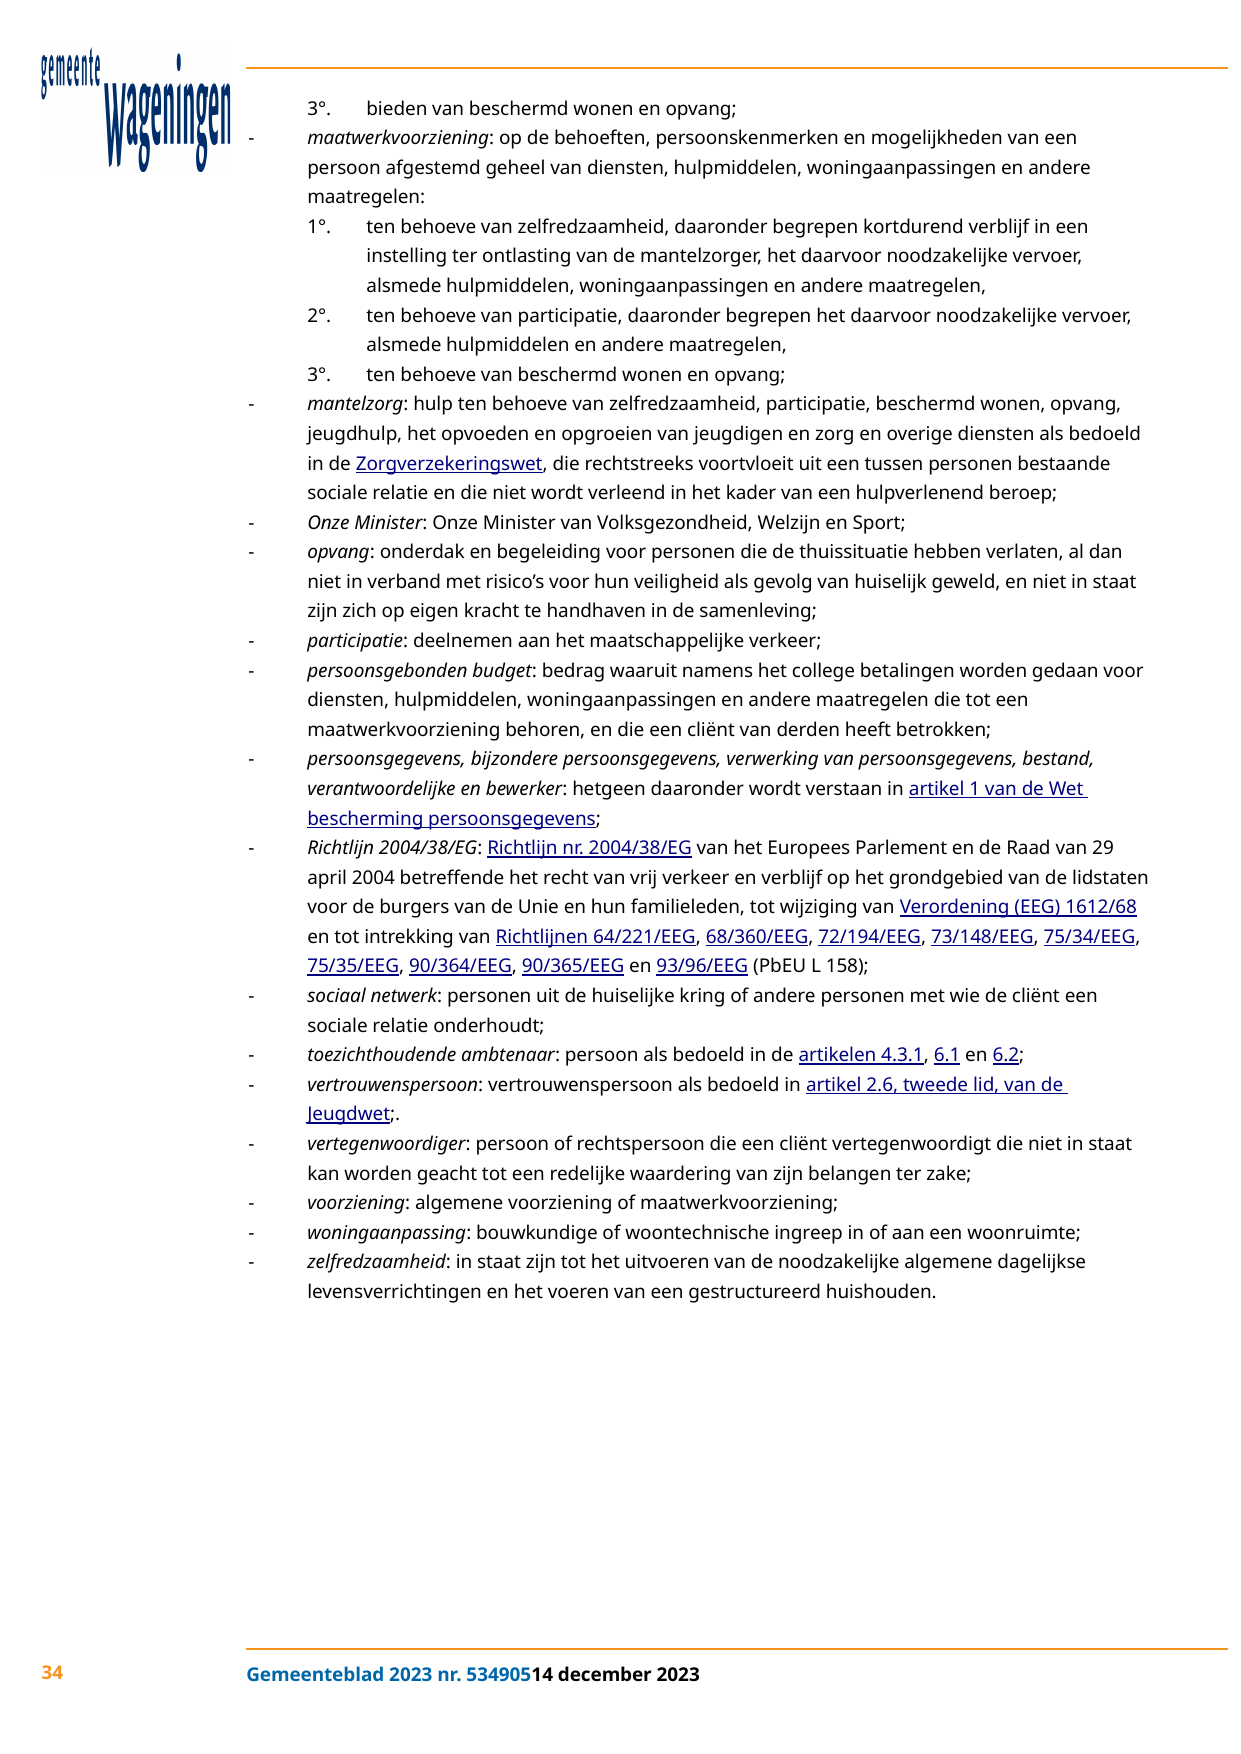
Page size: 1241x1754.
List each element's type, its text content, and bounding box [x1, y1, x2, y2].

list maatwerkvoorziening: op de behoeften, persoonskenmerken en mogelijkheden van een persoon afgestemd geheel van diensten, hulpmiddelen, woningaanpassingen en andere maatregelen: [248, 124, 1152, 209]
list zelfredzaamheid: in staat zijn tot het uitvoeren van de noodzakelijke algemene dagelijkse levensverrichtingen en het voeren van een gestructureerd huishouden. [248, 1248, 1152, 1304]
list bieden van beschermd wonen en opvang; [307, 95, 1152, 121]
list toezichthoudende ambtenaar: persoon als bedoeld in de artikelen 4.3.1, 6.1 en 6.2; [248, 1041, 1152, 1067]
list voorziening: algemene voorziening of maatwerkvoorziening; [248, 1189, 1152, 1215]
list Onze Minister: Onze Minister van Volksgezondheid, Welzijn en Sport; [248, 509, 1152, 535]
list ten behoeve van zelfredzaamheid, daaronder begrepen kortdurend verblijf in een instelling ter ontlasting van de mantelzorger, het daarvoor noodzakelijke vervoer, alsmede hulpmiddelen, woningaanpassingen en andere maatregelen, [307, 213, 1152, 298]
list vertrouwenspersoon: vertrouwenspersoon als bedoeld in artikel 2.6, tweede lid, van de Jeugdwet;. [248, 1071, 1152, 1126]
list persoonsgebonden budget: bedrag waaruit namens het college betalingen worden gedaan voor diensten, hulpmiddelen, woningaanpassingen en andere maatregelen die tot een maatwerkvoorziening behoren, en die een cliënt van derden heeft betrokken; [248, 657, 1152, 742]
list Richtlijn 2004/38/EG: Richtlijn nr. 2004/38/EG van het Europees Parlement en de Raad van 29 april 2004 betreffende het recht van vrij verkeer en verblijf op het grondgebied van de lidstaten voor de burgers van de Unie en hun familieleden, tot wijziging van Verordening (EEG) 1612/68 en tot intrekking van Richtlijnen 64/221/EEG, 68/360/EEG, 72/194/EEG, 73/148/EEG, 75/34/EEG, 75/35/EEG, 90/364/EEG, 90/365/EEG en 93/96/EEG (PbEU L 158); [248, 834, 1152, 978]
list persoonsgegevens, bijzondere persoonsgegevens, verwerking van persoonsgegevens, bestand, verantwoordelijke en bewerker: hetgeen daaronder wordt verstaan in artikel 1 van de Wet bescherming persoonsgegevens; [248, 746, 1152, 831]
list participatie: deelnemen aan het maatschappelijke verkeer; [248, 627, 1152, 653]
list sociaal netwerk: personen uit de huiselijke kring of andere personen met wie de cliënt een sociale relatie onderhoudt; [248, 982, 1152, 1038]
list woningaanpassing: bouwkundige of woontechnische ingreep in of aan een woonruimte; [248, 1219, 1152, 1245]
list ten behoeve van beschermd wonen en opvang; [307, 361, 1152, 387]
list mantelzorg: hulp ten behoeve van zelfredzaamheid, participatie, beschermd wonen, opvang, jeugdhulp, het opvoeden en opgroeien van jeugdigen en zorg en overige diensten als bedoeld in de Zorgverzekeringswet, die rechtstreeks voortvloeit uit een tussen personen bestaande sociale relatie en die niet wordt verleend in het kader van een hulpverlenend beroep; [248, 391, 1152, 505]
list opvang: onderdak en begeleiding voor personen die de thuissituatie hebben verlaten, al dan niet in verband met risico’s voor hun veiligheid als gevolg van huiselijk geweld, en niet in staat zijn zich op eigen kracht te handhaven in de samenleving; [248, 538, 1152, 623]
picture [41, 47, 231, 172]
list ten behoeve van participatie, daaronder begrepen het daarvoor noodzakelijke vervoer, alsmede hulpmiddelen en andere maatregelen, [307, 302, 1152, 357]
list vertegenwoordiger: persoon of rechtspersoon die een cliënt vertegenwoordigt die niet in staat kan worden geacht tot een redelijke waardering van zijn belangen ter zake; [248, 1130, 1152, 1186]
